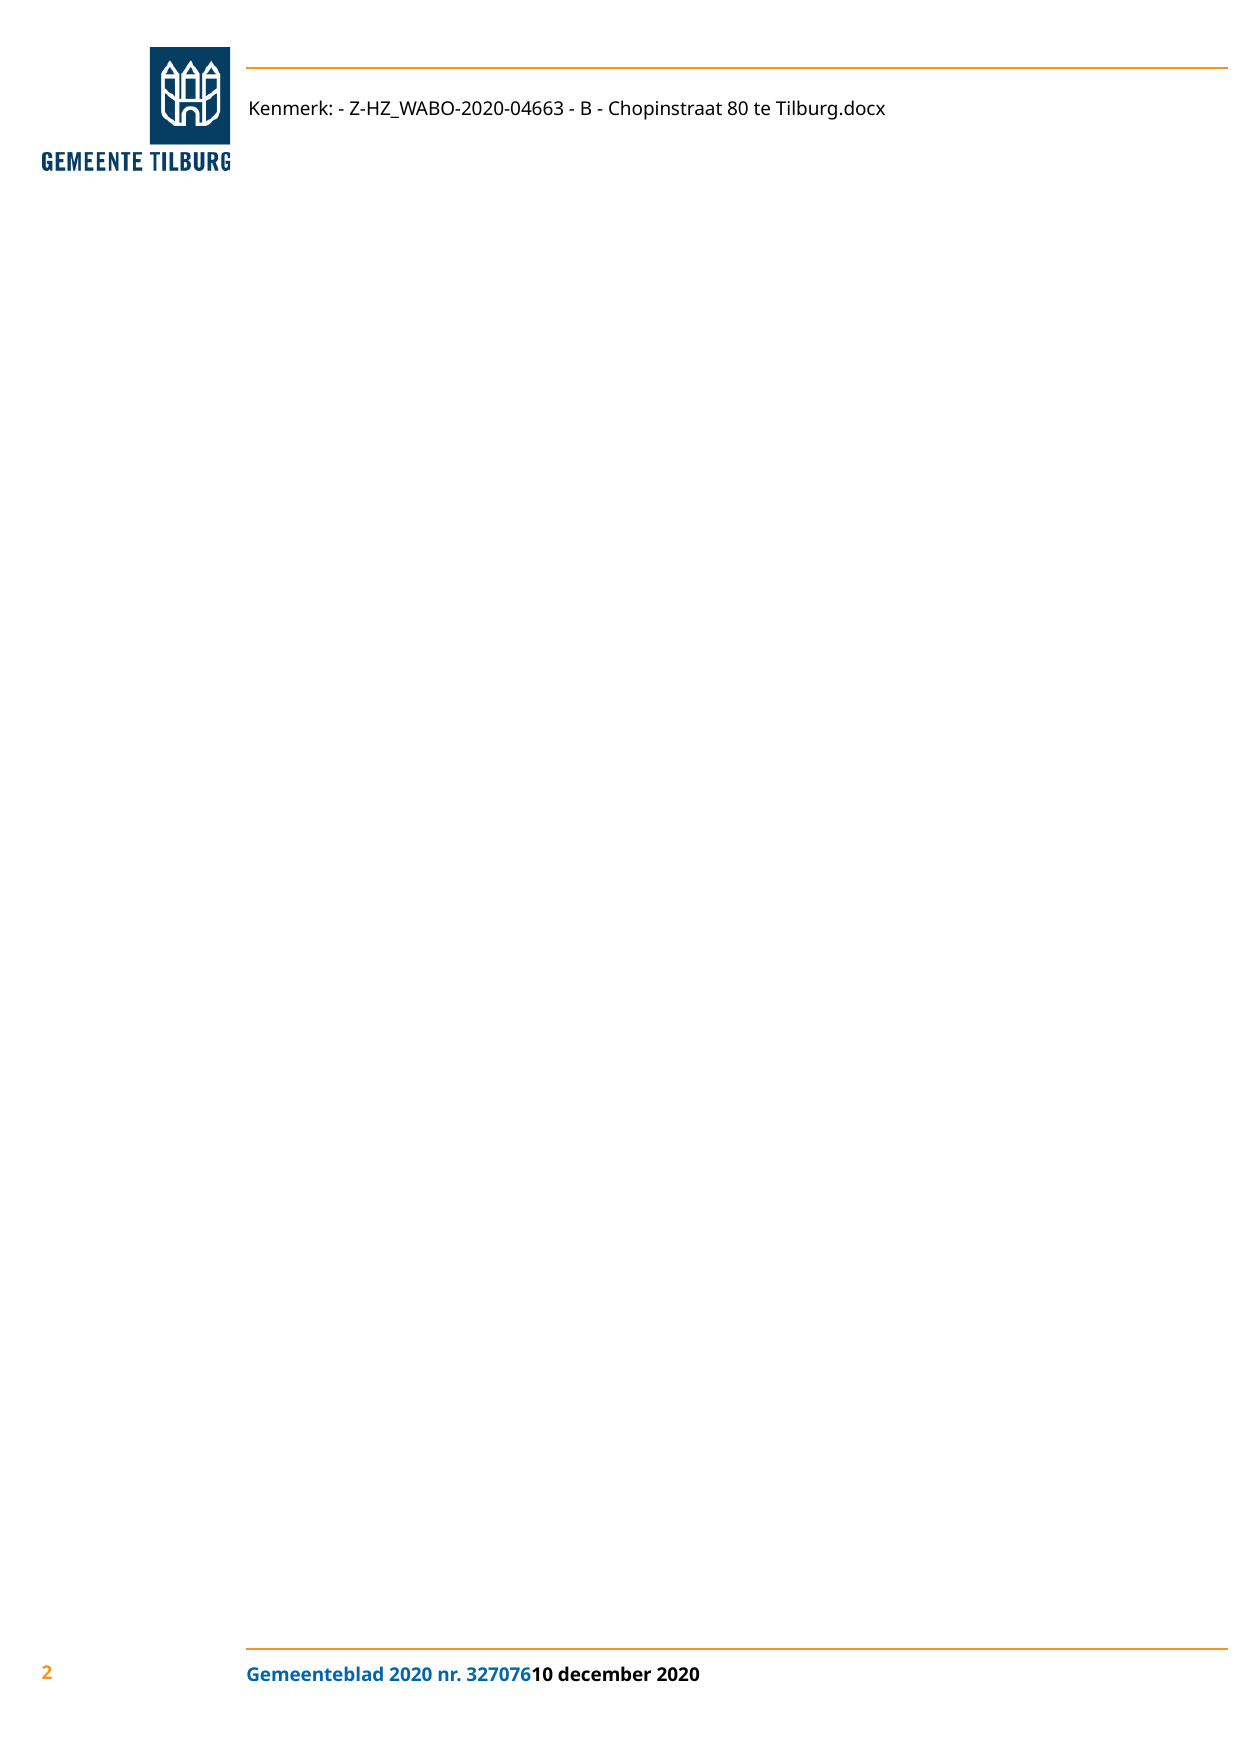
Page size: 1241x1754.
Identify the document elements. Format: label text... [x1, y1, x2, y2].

text Kenmerk: - Z-HZ_WABO-2020-04663 - B - Chopinstraat 80 te Tilburg.docx [248, 95, 1152, 121]
picture [41, 47, 231, 172]
